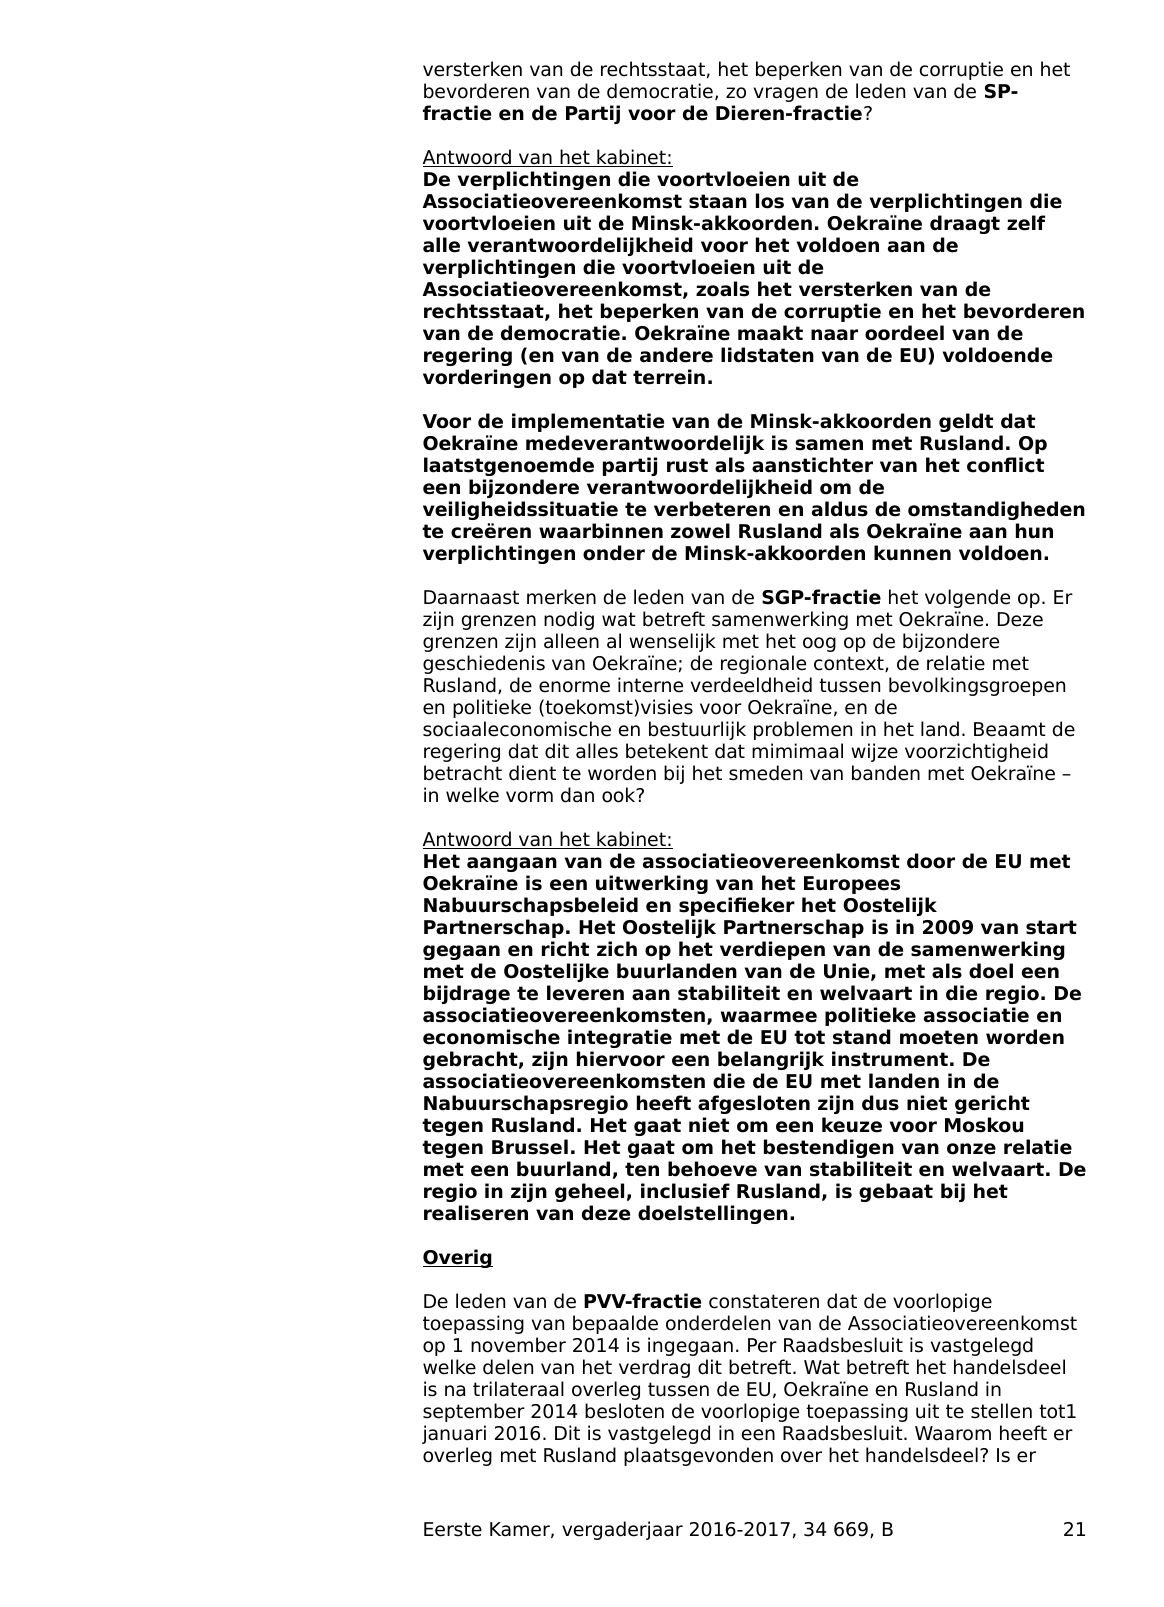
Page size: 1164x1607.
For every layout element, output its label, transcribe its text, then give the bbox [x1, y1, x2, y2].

subtitle Overig [422, 1247, 1087, 1269]
text De verplichtingen die voortvloeien uit de Associatieovereenkomst staan los van de verplichtingen die voortvloeien uit de Minsk-akkoorden. Oekraïne draagt zelf alle verantwoordelijkheid voor het voldoen aan de verplichtingen die voortvloeien uit de Associatieovereenkomst, zoals het versterken van de rechtsstaat, het beperken van de corruptie en het bevorderen van de democratie. Oekraïne maakt naar oordeel van de regering (en van de andere lidstaten van de EU) voldoende vorderingen op dat terrein. [422, 169, 1087, 389]
text Daarnaast merken de leden van de SGP-fractie het volgende op. Er zijn grenzen nodig wat betreft samenwerking met Oekraïne. Deze grenzen zijn alleen al wenselijk met het oog op de bijzondere geschiedenis van Oekraïne; de regionale context, de relatie met Rusland, de enorme interne verdeeldheid tussen bevolkingsgroepen en politieke (toekomst)visies voor Oekraïne, en de sociaaleconomische en bestuurlijk problemen in het land. Beaamt de regering dat dit alles betekent dat mimimaal wijze voorzichtigheid betracht dient te worden bij het smeden van banden met Oekraïne – in welke vorm dan ook? [422, 587, 1087, 807]
text Voor de implementatie van de Minsk-akkoorden geldt dat Oekraïne medeverantwoordelijk is samen met Rusland. Op laatstgenoemde partij rust als aanstichter van het conflict een bijzondere verantwoordelijkheid om de veiligheidssituatie te verbeteren en aldus de omstandigheden te creëren waarbinnen zowel Rusland als Oekraïne aan hun verplichtingen onder de Minsk-akkoorden kunnen voldoen. [422, 411, 1087, 565]
text versterken van de rechtsstaat, het beperken van de corruptie en het bevorderen van de democratie, zo vragen de leden van de SP-fractie en de Partij voor de Dieren-fractie? [422, 59, 1087, 125]
text De leden van de PVV-fractie constateren dat de voorlopige toepassing van bepaalde onderdelen van de Associatieovereenkomst op 1 november 2014 is ingegaan. Per Raadsbesluit is vastgelegd welke delen van het verdrag dit betreft. Wat betreft het handelsdeel is na trilateraal overleg tussen de EU, Oekraïne en Rusland in september 2014 besloten de voorlopige toepassing uit te stellen tot1 januari 2016. Dit is vastgelegd in een Raadsbesluit. Waarom heeft er overleg met Rusland plaatsgevonden over het handelsdeel? Is er [422, 1291, 1087, 1467]
text Antwoord van het kabinet: [422, 147, 1087, 169]
text Antwoord van het kabinet: [422, 829, 1087, 851]
text Het aangaan van de associatieovereenkomst door de EU met Oekraïne is een uitwerking van het Europees Nabuurschapsbeleid en specifieker het Oostelijk Partnerschap. Het Oostelijk Partnerschap is in 2009 van start gegaan en richt zich op het verdiepen van de samenwerking met de Oostelijke buurlanden van de Unie, met als doel een bijdrage te leveren aan stabiliteit en welvaart in die regio. De associatieovereenkomsten, waarmee politieke associatie en economische integratie met de EU tot stand moeten worden gebracht, zijn hiervoor een belangrijk instrument. De associatieovereenkomsten die de EU met landen in de Nabuurschapsregio heeft afgesloten zijn dus niet gericht tegen Rusland. Het gaat niet om een keuze voor Moskou tegen Brussel. Het gaat om het bestendigen van onze relatie met een buurland, ten behoeve van stabiliteit en welvaart. De regio in zijn geheel, inclusief Rusland, is gebaat bij het realiseren van deze doelstellingen. [422, 851, 1087, 1225]
